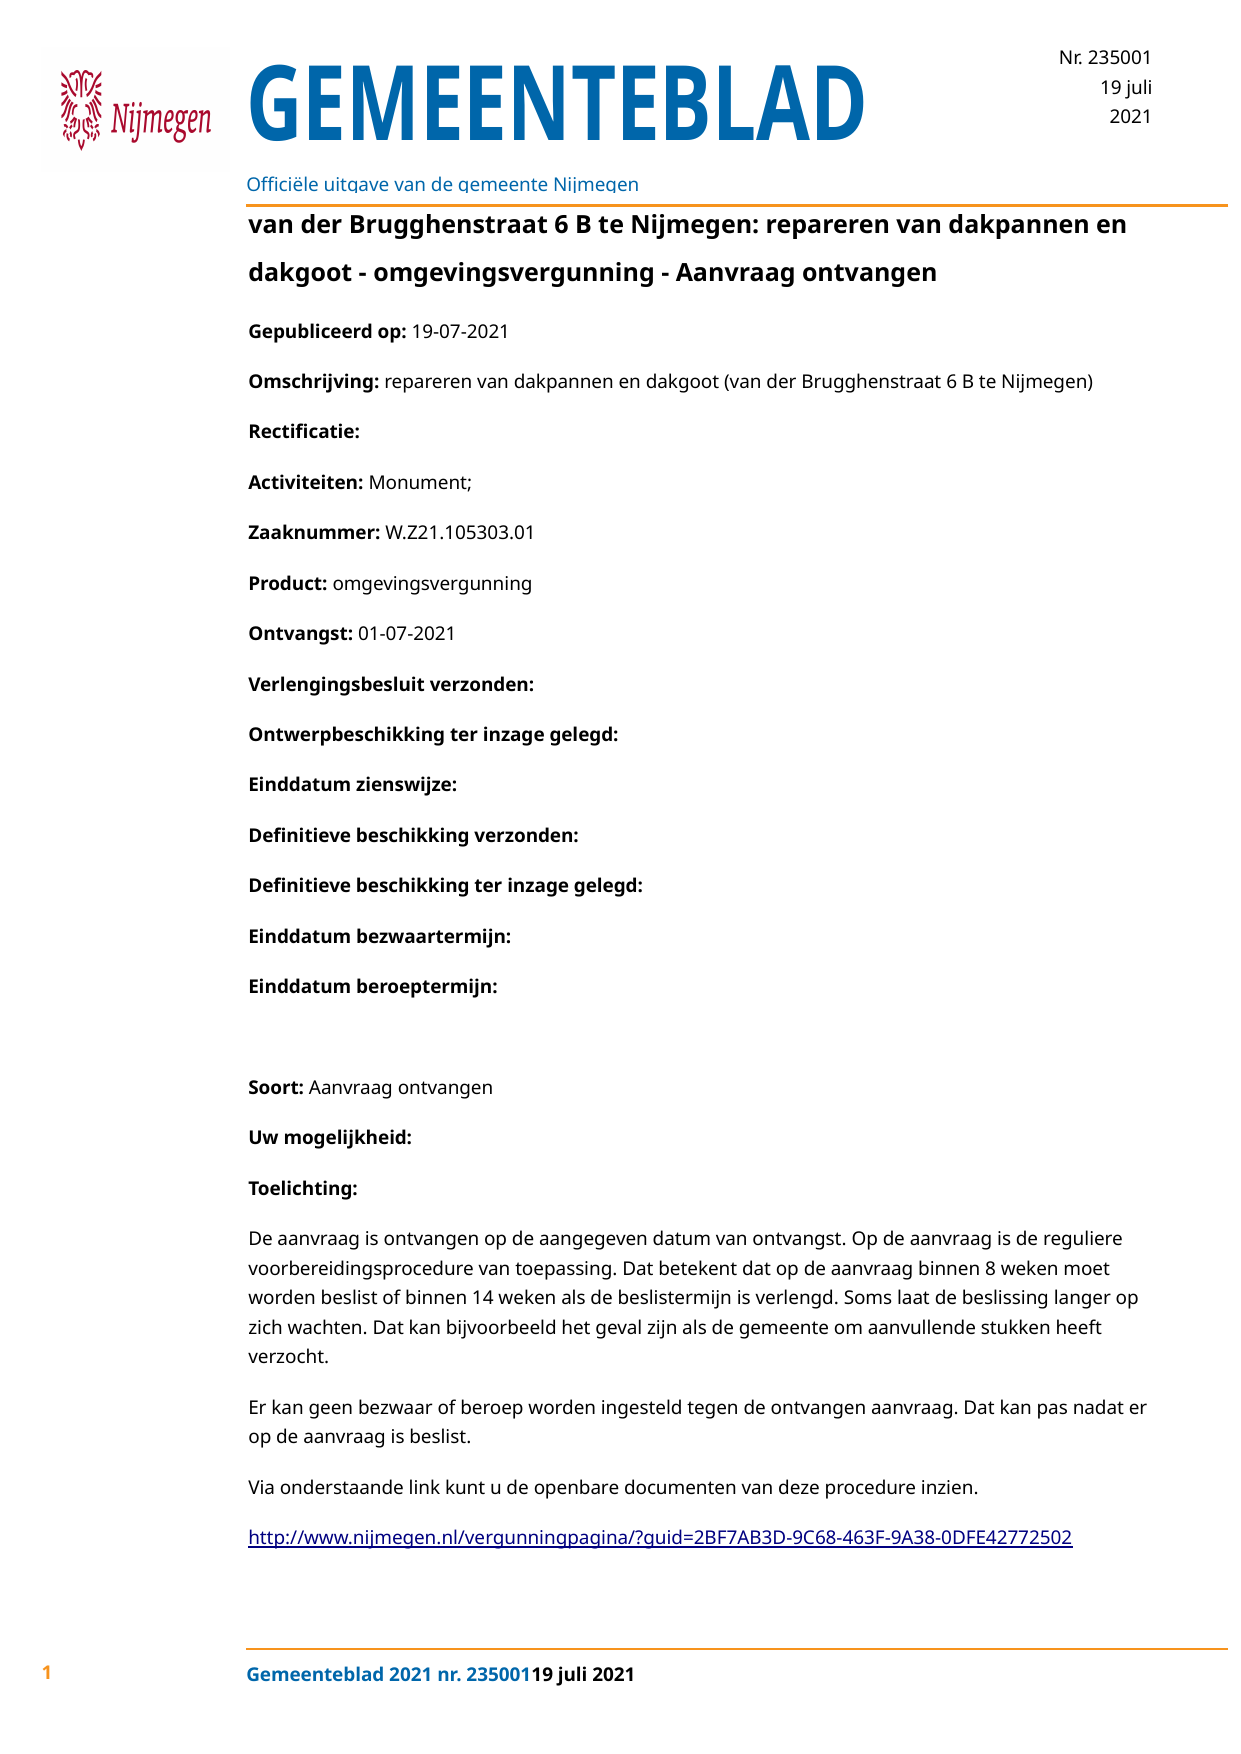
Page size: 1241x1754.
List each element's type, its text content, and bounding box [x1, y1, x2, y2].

text http://www.nijmegen.nl/vergunningpagina/?guid=2BF7AB3D-9C68-463F-9A38-0DFE42772502 [248, 1524, 1152, 1550]
text Ontvangst: 01-07-2021 [248, 620, 1152, 646]
text Uw mogelijkheid: [248, 1124, 1152, 1150]
text Definitieve beschikking ter inzage gelegd: [248, 872, 1152, 898]
picture [41, 47, 231, 172]
text Einddatum zienswijze: [248, 772, 1152, 797]
text Einddatum beroeptermijn: [248, 973, 1152, 999]
text Gepubliceerd op: 19-07-2021 [248, 318, 1152, 344]
text Soort: Aanvraag ontvangen [248, 1074, 1152, 1100]
text Ontwerpbeschikking ter inzage gelegd: [248, 721, 1152, 747]
text Rectificatie: [248, 419, 1152, 444]
text Er kan geen bezwaar of beroep worden ingesteld tegen de ontvangen aanvraag. Dat kan pas nadat er op de aanvraag is beslist. [248, 1394, 1152, 1449]
text Zaaknummer: W.Z21.105303.01 [248, 519, 1152, 545]
text Einddatum bezwaartermijn: [248, 923, 1152, 949]
text Omschrijving: repareren van dakpannen en dakgoot (van der Brugghenstraat 6 B te Nijmegen) [248, 368, 1152, 394]
text Toelichting: [248, 1175, 1152, 1201]
text van der Brugghenstraat 6 B te Nijmegen: repareren van dakpannen en dakgoot - omgevingsvergunning - Aanvraag ontvangen [248, 207, 1152, 288]
text Definitieve beschikking verzonden: [248, 822, 1152, 848]
text Product: omgevingsvergunning [248, 570, 1152, 596]
text De aanvraag is ontvangen op de aangegeven datum van ontvangst. Op de aanvraag is de reguliere voorbereidingsprocedure van toepassing. Dat betekent dat op de aanvraag binnen 8 weken moet worden beslist of binnen 14 weken als de beslistermijn is verlengd. Soms laat de beslissing langer op zich wachten. Dat kan bijvoorbeeld het geval zijn als de gemeente om aanvullende stukken heeft verzocht. [248, 1225, 1152, 1369]
text Activiteiten: Monument; [248, 469, 1152, 495]
text Via onderstaande link kunt u de openbare documenten van deze procedure inzien. [248, 1474, 1152, 1500]
text Verlengingsbesluit verzonden: [248, 671, 1152, 697]
